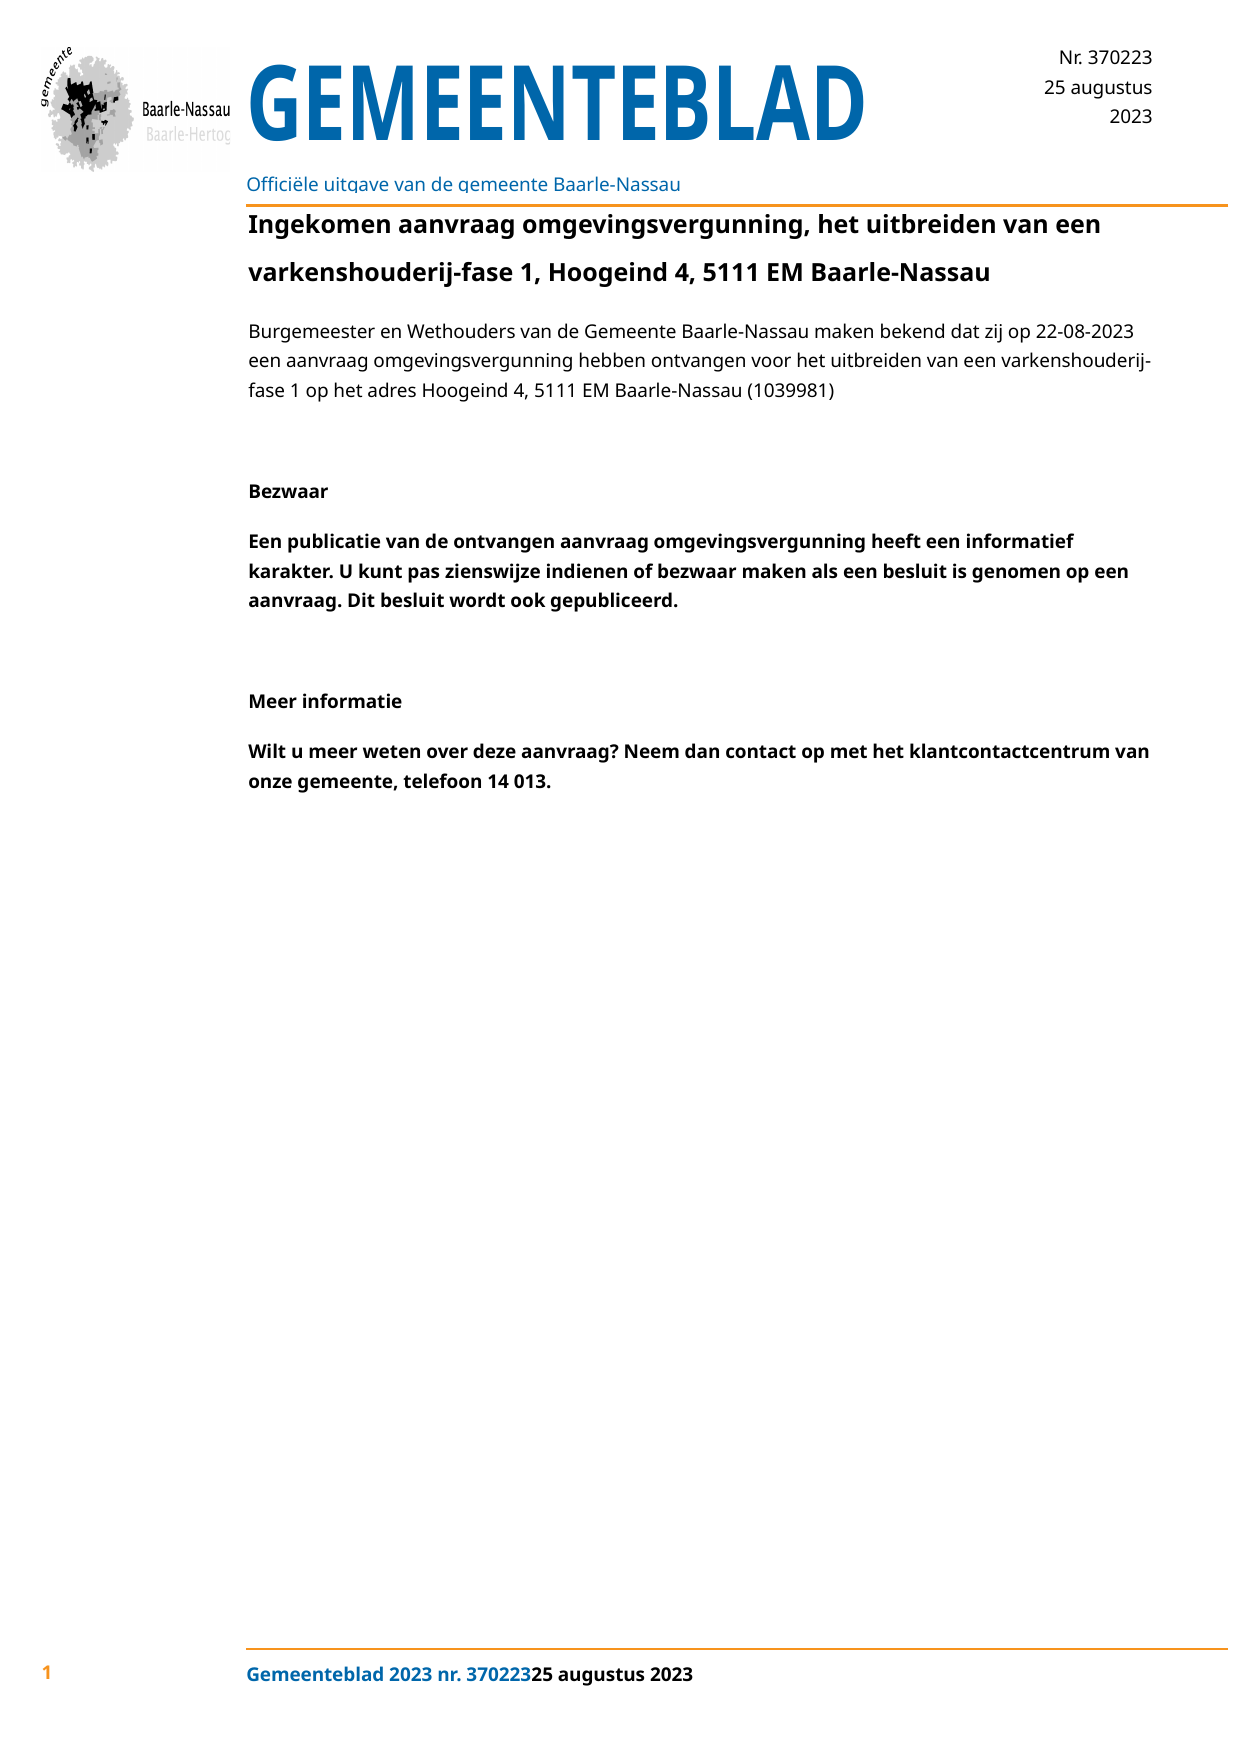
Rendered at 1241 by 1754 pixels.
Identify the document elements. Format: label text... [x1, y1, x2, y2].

text Wilt u meer weten over deze aanvraag? Neem dan contact op met het klantcontactcentrum van onze gemeente, telefoon 14 013. [248, 739, 1152, 794]
text Een publicatie van de ontvangen aanvraag omgevingsvergunning heeft een informatief karakter. U kunt pas zienswijze indienen of bezwaar maken als een besluit is genomen op een aanvraag. Dit besluit wordt ook gepubliceerd. [248, 528, 1152, 613]
text Meer informatie [248, 688, 1152, 714]
text Ingekomen aanvraag omgevingsvergunning, het uitbreiden van een varkenshouderij-fase 1, Hoogeind 4, 5111 EM Baarle-Nassau [248, 207, 1152, 288]
text Burgemeester en Wethouders van de Gemeente Baarle-Nassau maken bekend dat zij op 22-08-2023 een aanvraag omgevingsvergunning hebben ontvangen voor het uitbreiden van een varkenshouderij-fase 1 op het adres Hoogeind 4, 5111 EM Baarle-Nassau (1039981) [248, 318, 1152, 403]
text Bezwaar [248, 478, 1152, 504]
picture [41, 47, 231, 172]
